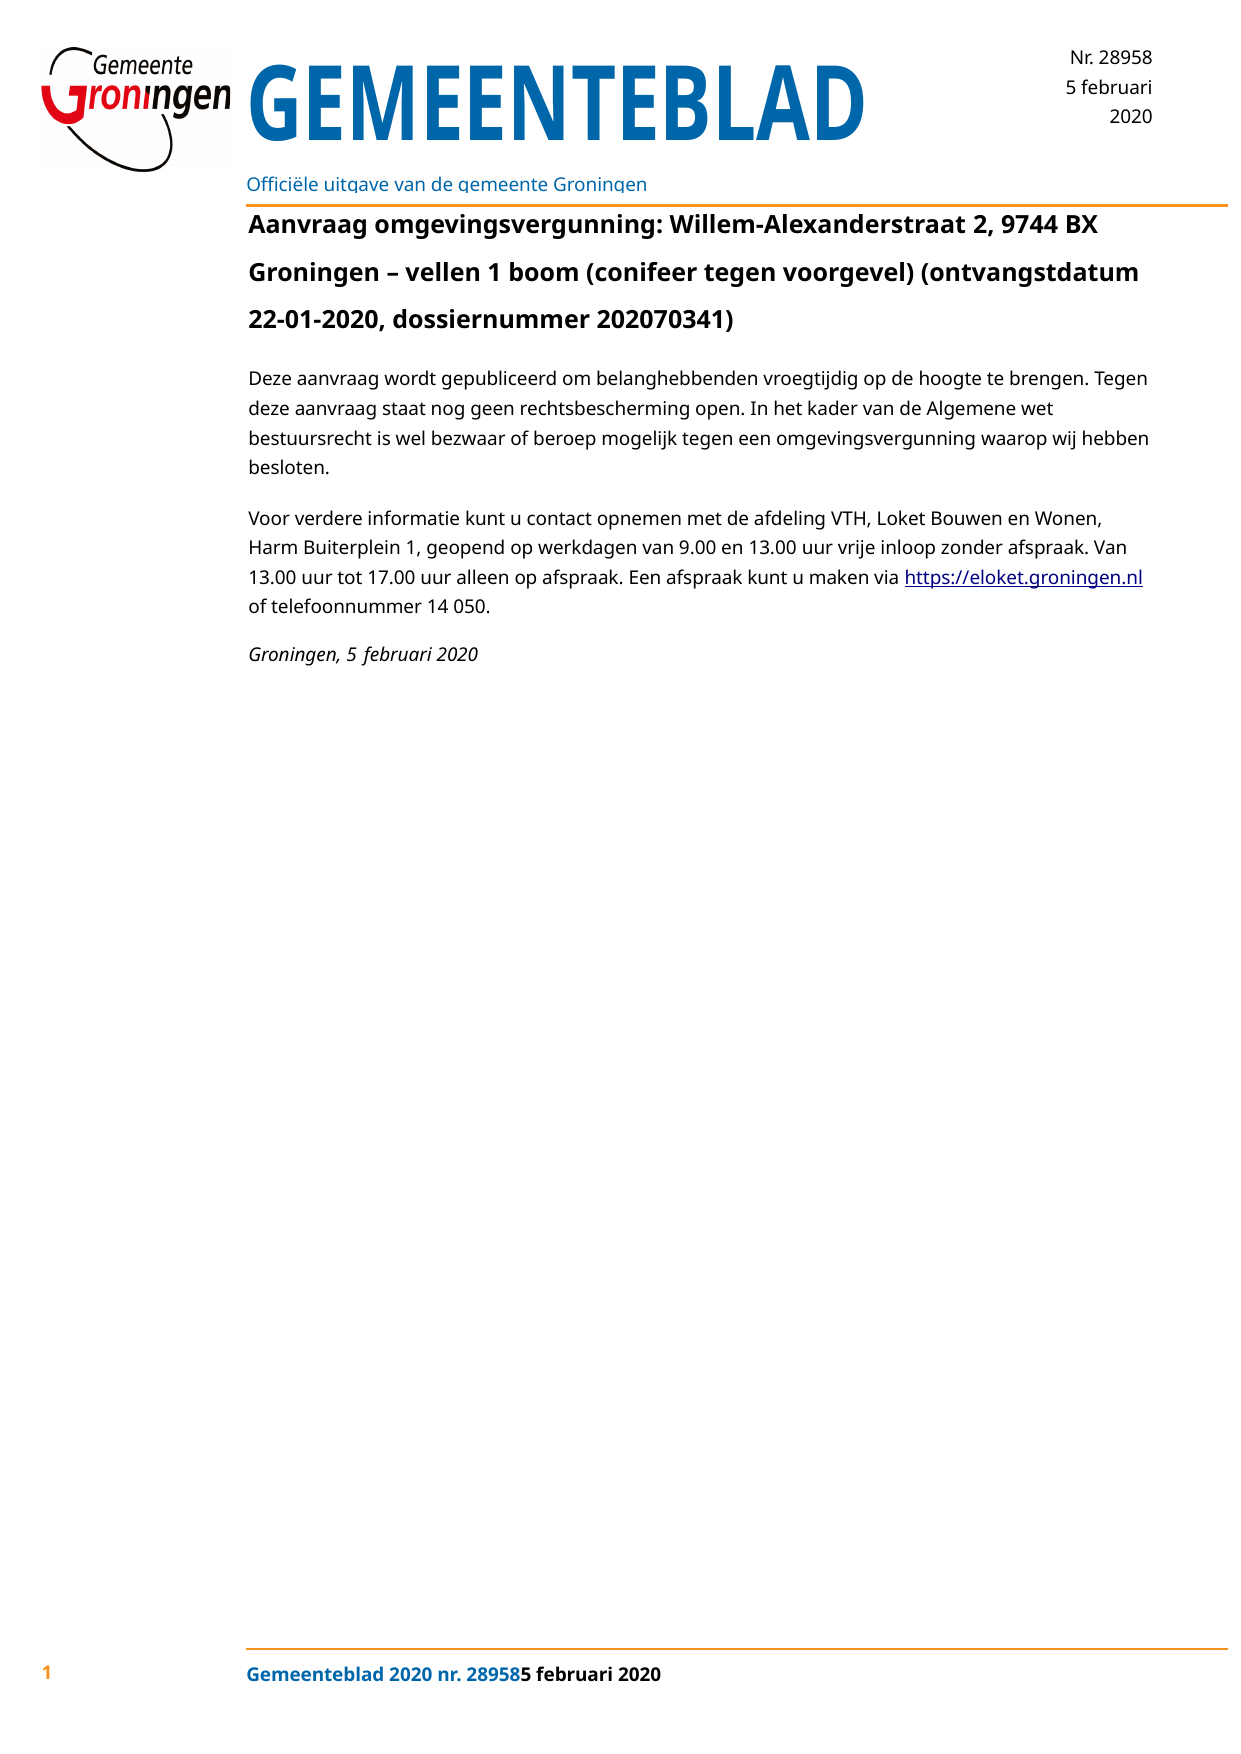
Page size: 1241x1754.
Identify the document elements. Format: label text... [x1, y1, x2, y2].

text Groningen, 5 februari 2020 [248, 641, 1152, 667]
text Aanvraag omgevingsvergunning: Willem-Alexanderstraat 2, 9744 BX Groningen – vellen 1 boom (conifeer tegen voorgevel) (ontvangstdatum 22-01-2020, dossiernummer 202070341) [248, 207, 1152, 336]
text Voor verdere informatie kunt u contact opnemen met de afdeling VTH, Loket Bouwen en Wonen, Harm Buiterplein 1, geopend op werkdagen van 9.00 en 13.00 uur vrije inloop zonder afspraak. Van 13.00 uur tot 17.00 uur alleen op afspraak. Een afspraak kunt u maken via https://eloket.groningen.nl of telefoonnummer 14 050. [248, 505, 1152, 619]
picture [41, 47, 231, 172]
text Deze aanvraag wordt gepubliceerd om belanghebbenden vroegtijdig op de hoogte te brengen. Tegen deze aanvraag staat nog geen rechtsbescherming open. In het kader van de Algemene wet bestuursrecht is wel bezwaar of beroep mogelijk tegen een omgevingsvergunning waarop wij hebben besloten. [248, 366, 1152, 480]
